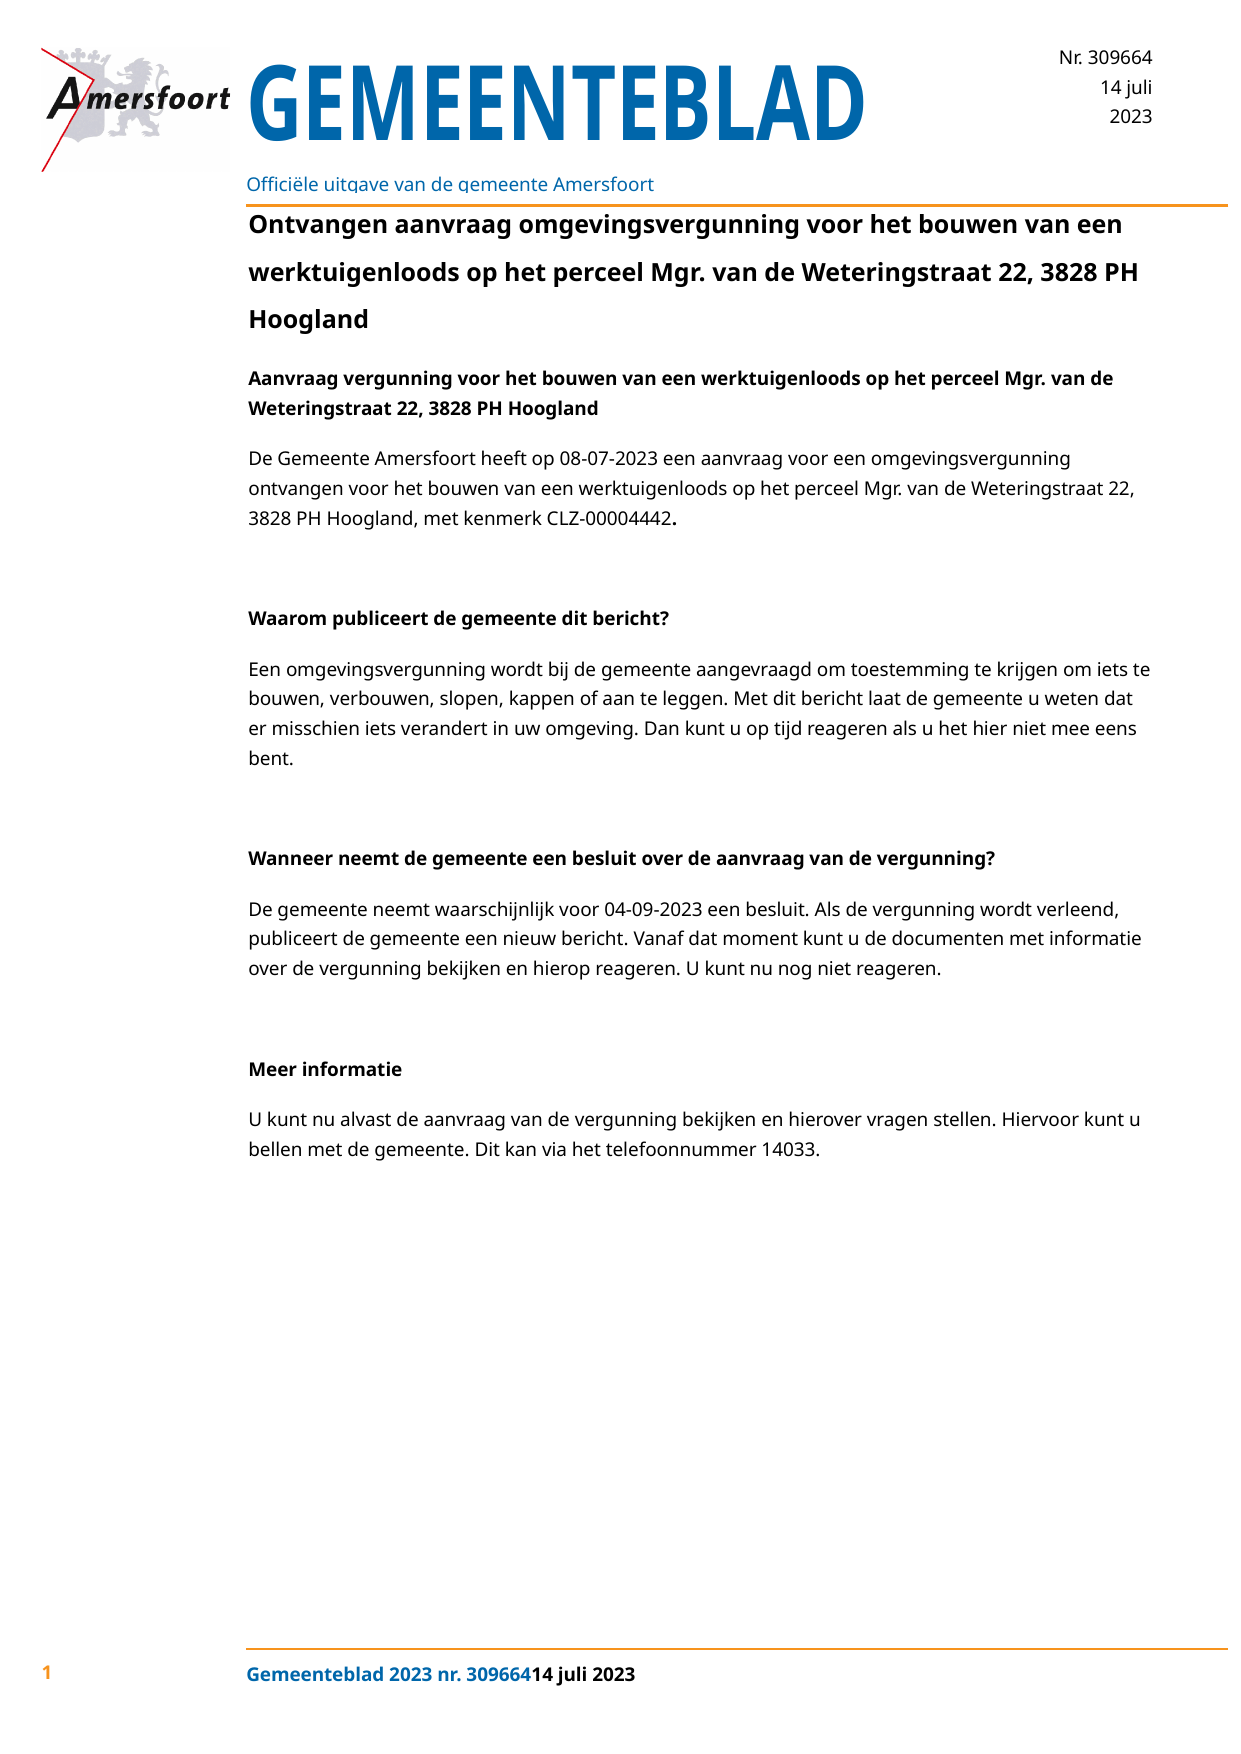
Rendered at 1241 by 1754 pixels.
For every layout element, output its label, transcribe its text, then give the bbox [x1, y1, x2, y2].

text De gemeente neemt waarschijnlijk voor 04-09-2023 een besluit. Als de vergunning wordt verleend, publiceert de gemeente een nieuw bericht. Vanaf dat moment kunt u de documenten met informatie over de vergunning bekijken en hierop reageren. U kunt nu nog niet reageren. [248, 896, 1152, 981]
text De Gemeente Amersfoort heeft op 08-07-2023 een aanvraag voor een omgevingsvergunning ontvangen voor het bouwen van een werktuigenloods op het perceel Mgr. van de Weteringstraat 22, 3828 PH Hoogland, met kenmerk CLZ-00004442. [248, 446, 1152, 530]
text Meer informatie [248, 1056, 1152, 1082]
text Een omgevingsvergunning wordt bij de gemeente aangevraagd om toestemming te krijgen om iets te bouwen, verbouwen, slopen, kappen of aan te leggen. Met dit bericht laat de gemeente u weten dat er misschien iets verandert in uw omgeving. Dan kunt u op tijd reageren als u het hier niet mee eens bent. [248, 656, 1152, 770]
picture [41, 47, 231, 172]
text Aanvraag vergunning voor het bouwen van een werktuigenloods op het perceel Mgr. van de Weteringstraat 22, 3828 PH Hoogland [248, 366, 1152, 421]
text Wanneer neemt de gemeente een besluit over de aanvraag van de vergunning? [248, 846, 1152, 871]
text U kunt nu alvast de aanvraag van de vergunning bekijken en hierover vragen stellen. Hiervoor kunt u bellen met de gemeente. Dit kan via het telefoonnummer 14033. [248, 1106, 1152, 1162]
text Ontvangen aanvraag omgevingsvergunning voor het bouwen van een werktuigenloods op het perceel Mgr. van de Weteringstraat 22, 3828 PH Hoogland [248, 207, 1152, 336]
text Waarom publiceert de gemeente dit bericht? [248, 606, 1152, 631]
